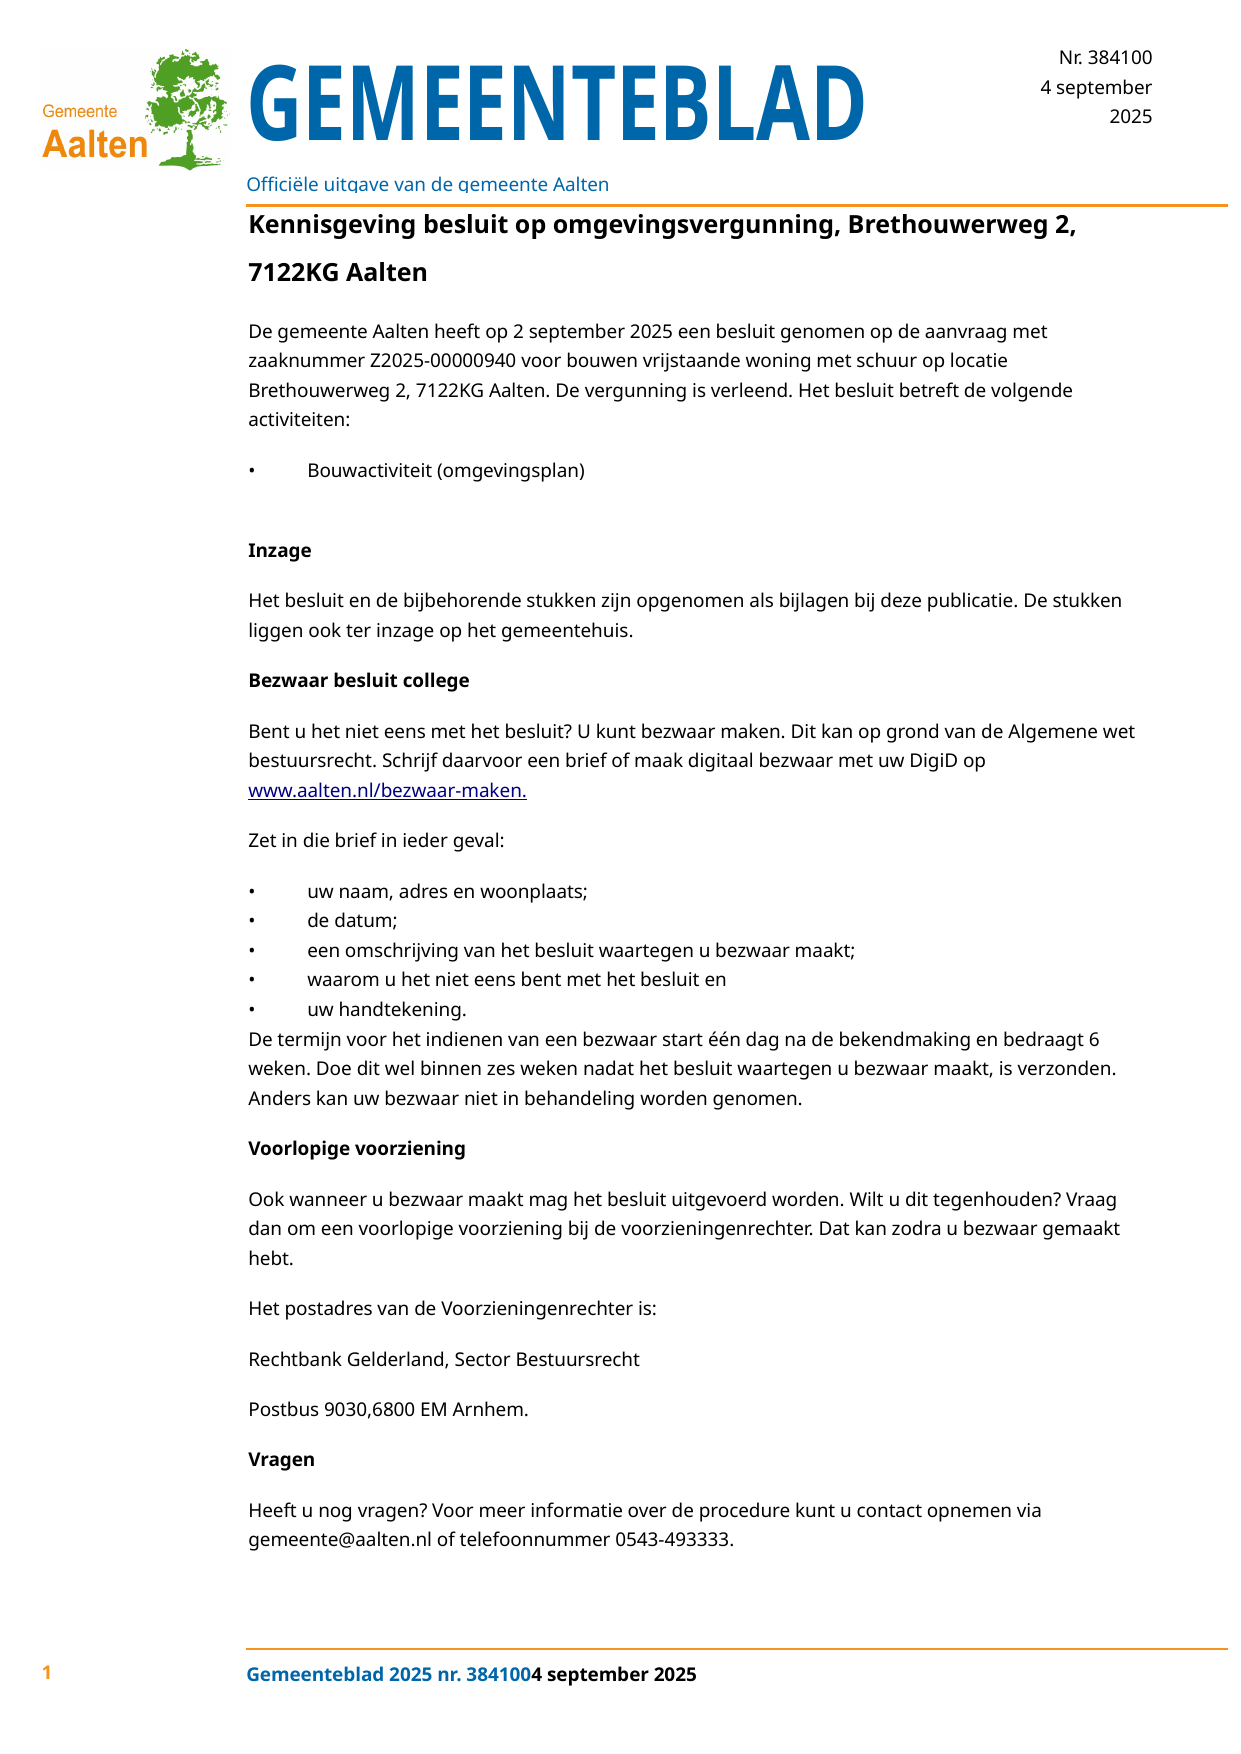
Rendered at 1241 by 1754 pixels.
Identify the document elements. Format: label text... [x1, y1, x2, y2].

text Vragen [248, 1447, 1152, 1472]
text Kennisgeving besluit op omgevingsvergunning, Brethouwerweg 2, 7122KG Aalten [248, 207, 1152, 288]
list een omschrijving van het besluit waartegen u bezwaar maakt; [248, 937, 1152, 963]
list Bouwactiviteit (omgevingsplan) [248, 457, 1152, 483]
list waarom u het niet eens bent met het besluit en [248, 967, 1152, 992]
list uw naam, adres en woonplaats; [248, 878, 1152, 904]
text Inzage [248, 537, 1152, 563]
text Ook wanneer u bezwaar maakt mag het besluit uitgevoerd worden. Wilt u dit tegenhouden? Vraag dan om een voorlopige voorziening bij de voorzieningenrechter. Dat kan zodra u bezwaar gemaakt hebt. [248, 1186, 1152, 1271]
text Zet in die brief in ieder geval: [248, 827, 1152, 853]
text Heeft u nog vragen? Voor meer informatie over de procedure kunt u contact opnemen via gemeente@aalten.nl of telefoonnummer 0543-493333. [248, 1497, 1152, 1552]
text De termijn voor het indienen van een bezwaar start één dag na de bekendmaking en bedraagt 6 weken. Doe dit wel binnen zes weken nadat het besluit waartegen u bezwaar maakt, is verzonden. Anders kan uw bezwaar niet in behandeling worden genomen. [248, 1026, 1152, 1111]
text Postbus 9030,6800 EM Arnhem. [248, 1396, 1152, 1422]
text Bezwaar besluit college [248, 667, 1152, 693]
text Voorlopige voorziening [248, 1135, 1152, 1161]
text De gemeente Aalten heeft op 2 september 2025 een besluit genomen op de aanvraag met zaaknummer Z2025-00000940 voor bouwen vrijstaande woning met schuur op locatie Brethouwerweg 2, 7122KG Aalten. De vergunning is verleend. Het besluit betreft de volgende activiteiten: [248, 318, 1152, 432]
picture [41, 47, 231, 172]
text Het besluit en de bijbehorende stukken zijn opgenomen als bijlagen bij deze publicatie. De stukken liggen ook ter inzage op het gemeentehuis. [248, 587, 1152, 643]
text Bent u het niet eens met het besluit? U kunt bezwaar maken. Dit kan op grond van de Algemene wet bestuursrecht. Schrijf daarvoor een brief of maak digitaal bezwaar met uw DigiD op www.aalten.nl/bezwaar-maken. [248, 718, 1152, 803]
list de datum; [248, 907, 1152, 933]
text Rechtbank Gelderland, Sector Bestuursrecht [248, 1346, 1152, 1372]
list uw handtekening. [248, 996, 1152, 1022]
text Het postadres van de Voorzieningenrechter is: [248, 1295, 1152, 1321]
